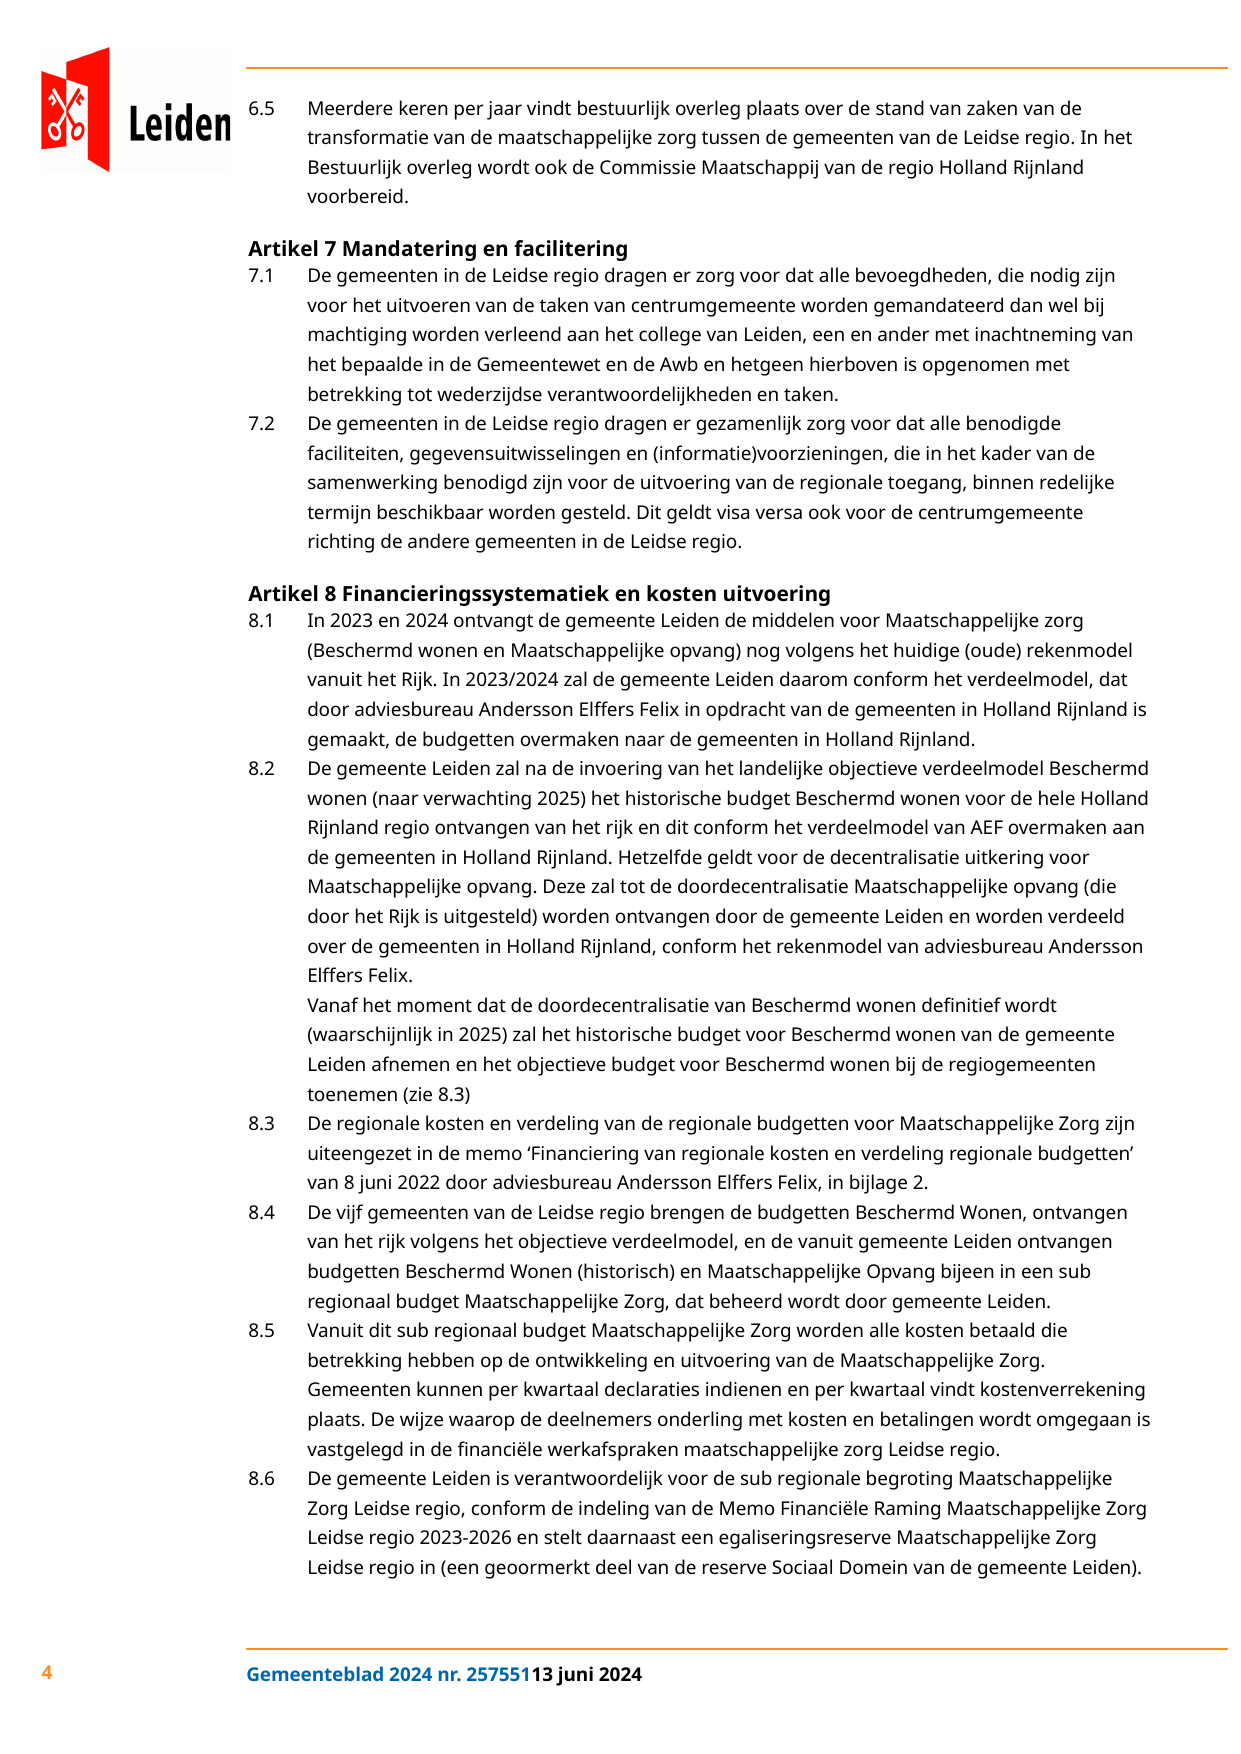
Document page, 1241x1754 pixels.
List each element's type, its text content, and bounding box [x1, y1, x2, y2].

list De vijf gemeenten van de Leidse regio brengen de budgetten Beschermd Wonen, ontvangen van het rijk volgens het objectieve verdeelmodel, en de vanuit gemeente Leiden ontvangen budgetten Beschermd Wonen (historisch) en Maatschappelijke Opvang bijeen in een sub regionaal budget Maatschappelijke Zorg, dat beheerd wordt door gemeente Leiden. [248, 1199, 1152, 1314]
list In 2023 en 2024 ontvangt de gemeente Leiden de middelen voor Maatschappelijke zorg (Beschermd wonen en Maatschappelijke opvang) nog volgens het huidige (oude) rekenmodel vanuit het Rijk. In 2023/2024 zal de gemeente Leiden daarom conform het verdeelmodel, dat door adviesbureau Andersson Elffers Felix in opdracht van de gemeenten in Holland Rijnland is gemaakt, de budgetten overmaken naar de gemeenten in Holland Rijnland. [248, 607, 1152, 752]
list De gemeenten in de Leidse regio dragen er gezamenlijk zorg voor dat alle benodigde faciliteiten, gegevensuitwisselingen en (informatie)voorzieningen, die in het kader van de samenwerking benodigd zijn voor de uitvoering van de regionale toegang, binnen redelijke termijn beschikbaar worden gesteld. Dit geldt visa versa ook voor de centrumgemeente richting de andere gemeenten in de Leidse regio. [248, 410, 1152, 554]
text Artikel 8 Financieringssystematiek en kosten uitvoering [248, 579, 1152, 607]
list De gemeente Leiden zal na de invoering van het landelijke objectieve verdeelmodel Beschermd wonen (naar verwachting 2025) het historische budget Beschermd wonen voor de hele Holland Rijnland regio ontvangen van het rijk en dit conform het verdeelmodel van AEF overmaken aan de gemeenten in Holland Rijnland. Hetzelfde geldt voor de decentralisatie uitkering voor Maatschappelijke opvang. Deze zal tot de doordecentralisatie Maatschappelijke opvang (die door het Rijk is uitgesteld) worden ontvangen door de gemeente Leiden en worden verdeeld over de gemeenten in Holland Rijnland, conform het rekenmodel van adviesbureau Andersson Elffers Felix. [248, 755, 1152, 988]
list De gemeenten in de Leidse regio dragen er zorg voor dat alle bevoegdheden, die nodig zijn voor het uitvoeren van de taken van centrumgemeente worden gemandateerd dan wel bij machtiging worden verleend aan het college van Leiden, een en ander met inachtneming van het bepaalde in de Gemeentewet en de Awb en hetgeen hierboven is opgenomen met betrekking tot wederzijdse verantwoordelijkheden en taken. [248, 262, 1152, 406]
list Meerdere keren per jaar vindt bestuurlijk overleg plaats over de stand van zaken van de transformatie van de maatschappelijke zorg tussen de gemeenten van de Leidse regio. In het Bestuurlijk overleg wordt ook de Commissie Maatschappij van de regio Holland Rijnland voorbereid. [248, 95, 1152, 209]
list Vanuit dit sub regionaal budget Maatschappelijke Zorg worden alle kosten betaald die betrekking hebben op de ontwikkeling en uitvoering van de Maatschappelijke Zorg. Gemeenten kunnen per kwartaal declaraties indienen en per kwartaal vindt kostenverrekening plaats. De wijze waarop de deelnemers onderling met kosten en betalingen wordt omgegaan is vastgelegd in de financiële werkafspraken maatschappelijke zorg Leidse regio. [248, 1317, 1152, 1462]
list Vanaf het moment dat de doordecentralisatie van Beschermd wonen definitief wordt (waarschijnlijk in 2025) zal het historische budget voor Beschermd wonen van de gemeente Leiden afnemen en het objectieve budget voor Beschermd wonen bij de regiogemeenten toenemen (zie 8.3) [248, 992, 1152, 1107]
list De gemeente Leiden is verantwoordelijk voor de sub regionale begroting Maatschappelijke Zorg Leidse regio, conform de indeling van de Memo Financiële Raming Maatschappelijke Zorg Leidse regio 2023-2026 en stelt daarnaast een egaliseringsreserve Maatschappelijke Zorg Leidse regio in (een geoormerkt deel van de reserve Sociaal Domein van de gemeente Leiden). [248, 1465, 1152, 1580]
picture [41, 47, 231, 172]
list De regionale kosten en verdeling van de regionale budgetten voor Maatschappelijke Zorg zijn uiteengezet in de memo ‘Financiering van regionale kosten en verdeling regionale budgetten’ van 8 juni 2022 door adviesbureau Andersson Elffers Felix, in bijlage 2. [248, 1110, 1152, 1195]
text Artikel 7 Mandatering en facilitering [248, 234, 1152, 262]
